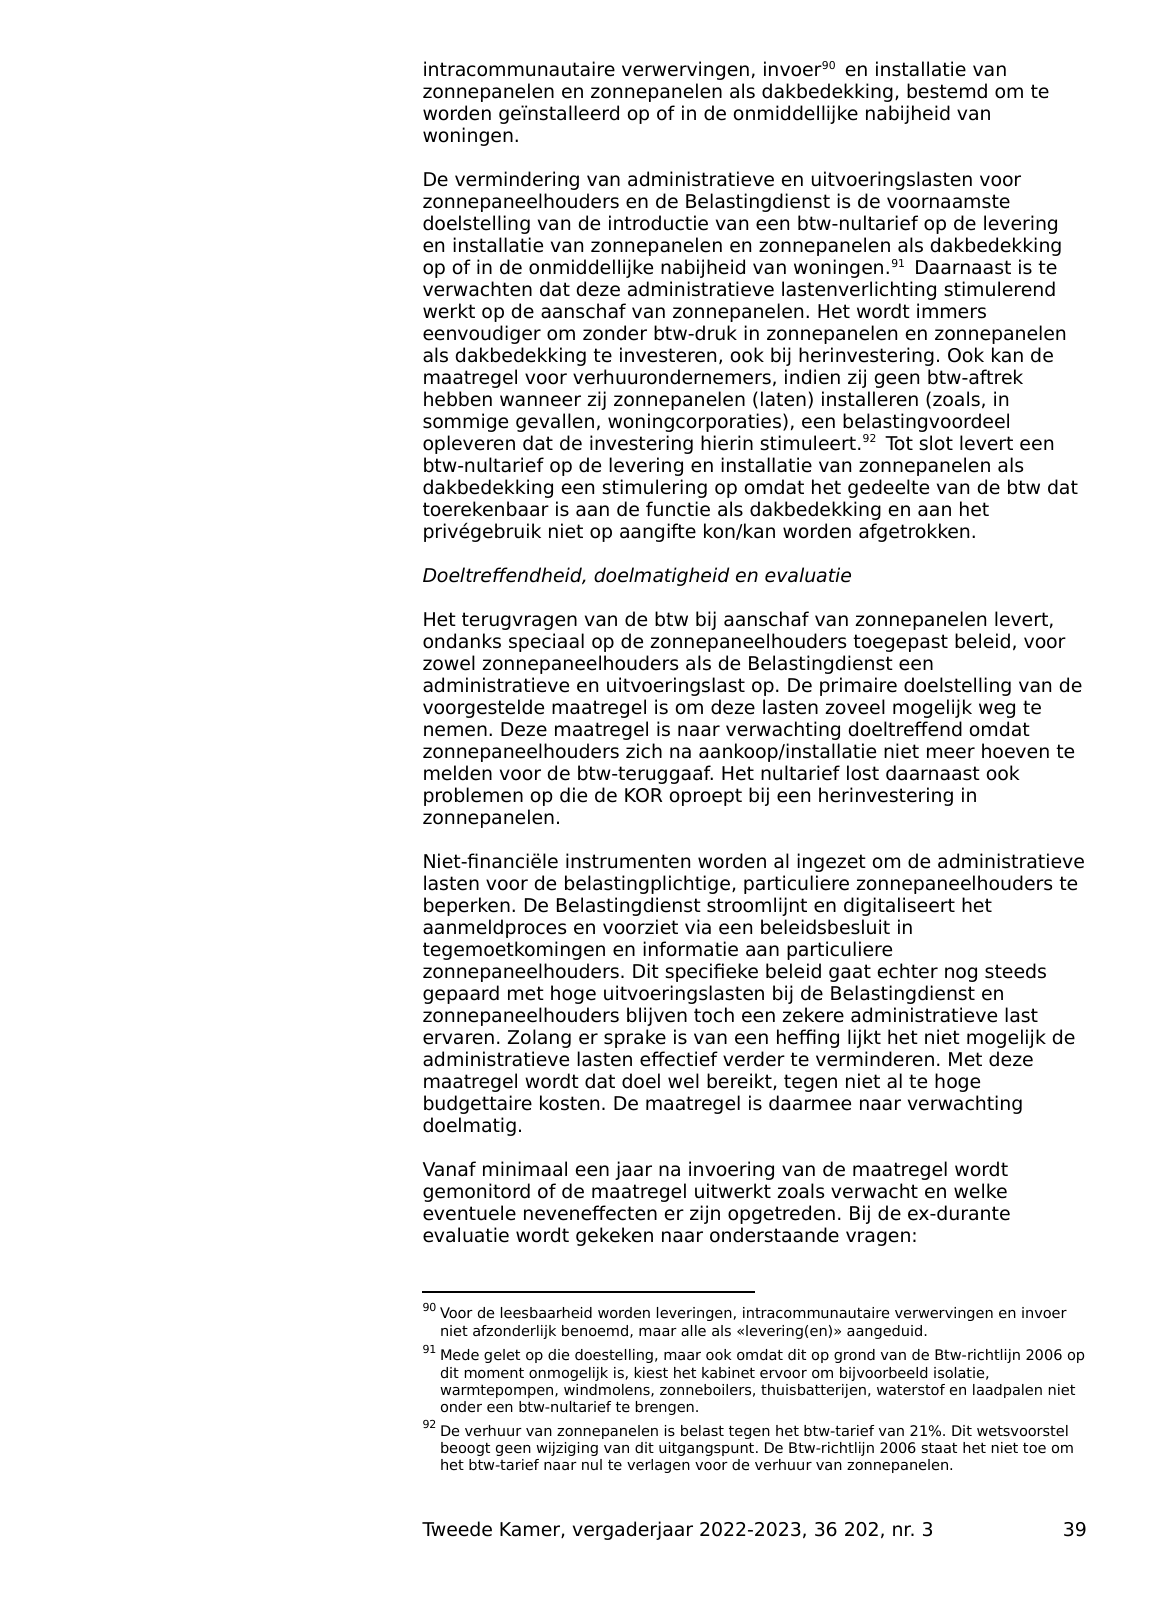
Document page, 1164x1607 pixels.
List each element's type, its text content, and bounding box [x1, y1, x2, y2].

text Niet-financiële instrumenten worden al ingezet om de administratieve lasten voor de belastingplichtige, particuliere zonnepaneelhouders te beperken. De Belastingdienst stroomlijnt en digitaliseert het aanmeldproces en voorziet via een beleidsbesluit in tegemoetkomingen en informatie aan particuliere zonnepaneelhouders. Dit specifieke beleid gaat echter nog steeds gepaard met hoge uitvoeringslasten bij de Belastingdienst en zonnepaneelhouders blijven toch een zekere administratieve last ervaren. Zolang er sprake is van een heffing lijkt het niet mogelijk de administratieve lasten effectief verder te verminderen. Met deze maatregel wordt dat doel wel bereikt, tegen niet al te hoge budgettaire kosten. De maatregel is daarmee naar verwachting doelmatig. [422, 851, 1087, 1137]
text intracommunautaire verwervingen, invoer en installatie van zonnepanelen en zonnepanelen als dakbedekking, bestemd om te worden geïnstalleerd op of in de onmiddellijke nabijheid van woningen. [422, 59, 1087, 147]
text Voor de leesbaarheid worden leveringen, intracommunautaire verwervingen en invoer niet afzonderlijk benoemd, maar alle als «levering(en)» aangeduid. [422, 1301, 1087, 1340]
text Mede gelet op die doestelling, maar ook omdat dit op grond van de Btw-richtlijn 2006 op dit moment onmogelijk is, kiest het kabinet ervoor om bijvoorbeeld isolatie, warmtepompen, windmolens, zonneboilers, thuisbatterijen, waterstof en laadpalen niet onder een btw-nultarief te brengen. [422, 1343, 1087, 1416]
text Het terugvragen van de btw bij aanschaf van zonnepanelen levert, ondanks speciaal op de zonnepaneelhouders toegepast beleid, voor zowel zonnepaneelhouders als de Belastingdienst een administratieve en uitvoeringslast op. De primaire doelstelling van de voorgestelde maatregel is om deze lasten zoveel mogelijk weg te nemen. Deze maatregel is naar verwachting doeltreffend omdat zonnepaneelhouders zich na aankoop/installatie niet meer hoeven te melden voor de btw-teruggaaf. Het nultarief lost daarnaast ook problemen op die de KOR oproept bij een herinvestering in zonnepanelen. [422, 609, 1087, 829]
text De vermindering van administratieve en uitvoeringslasten voor zonnepaneelhouders en de Belastingdienst is de voornaamste doelstelling van de introductie van een btw-nultarief op de levering en installatie van zonnepanelen en zonnepanelen als dakbedekking op of in de onmiddellijke nabijheid van woningen. Daarnaast is te verwachten dat deze administratieve lastenverlichting stimulerend werkt op de aanschaf van zonnepanelen. Het wordt immers eenvoudiger om zonder btw-druk in zonnepanelen en zonnepanelen als dakbedekking te investeren, ook bij herinvestering. Ook kan de maatregel voor verhuurondernemers, indien zij geen btw-aftrek hebben wanneer zij zonnepanelen (laten) installeren (zoals, in sommige gevallen, woningcorporaties), een belastingvoordeel opleveren dat de investering hierin stimuleert. Tot slot levert een btw-nultarief op de levering en installatie van zonnepanelen als dakbedekking een stimulering op omdat het gedeelte van de btw dat toerekenbaar is aan de functie als dakbedekking en aan het privégebruik niet op aangifte kon/kan worden afgetrokken. [422, 169, 1087, 543]
text Vanaf minimaal een jaar na invoering van de maatregel wordt gemonitord of de maatregel uitwerkt zoals verwacht en welke eventuele neveneffecten er zijn opgetreden. Bij de ex-durante evaluatie wordt gekeken naar onderstaande vragen: [422, 1159, 1087, 1247]
subtitle Doeltreffendheid, doelmatigheid en evaluatie [422, 565, 1087, 587]
text De verhuur van zonnepanelen is belast tegen het btw-tarief van 21%. Dit wetsvoorstel beoogt geen wijziging van dit uitgangspunt. De Btw-richtlijn 2006 staat het niet toe om het btw-tarief naar nul te verlagen voor de verhuur van zonnepanelen. [422, 1418, 1087, 1474]
